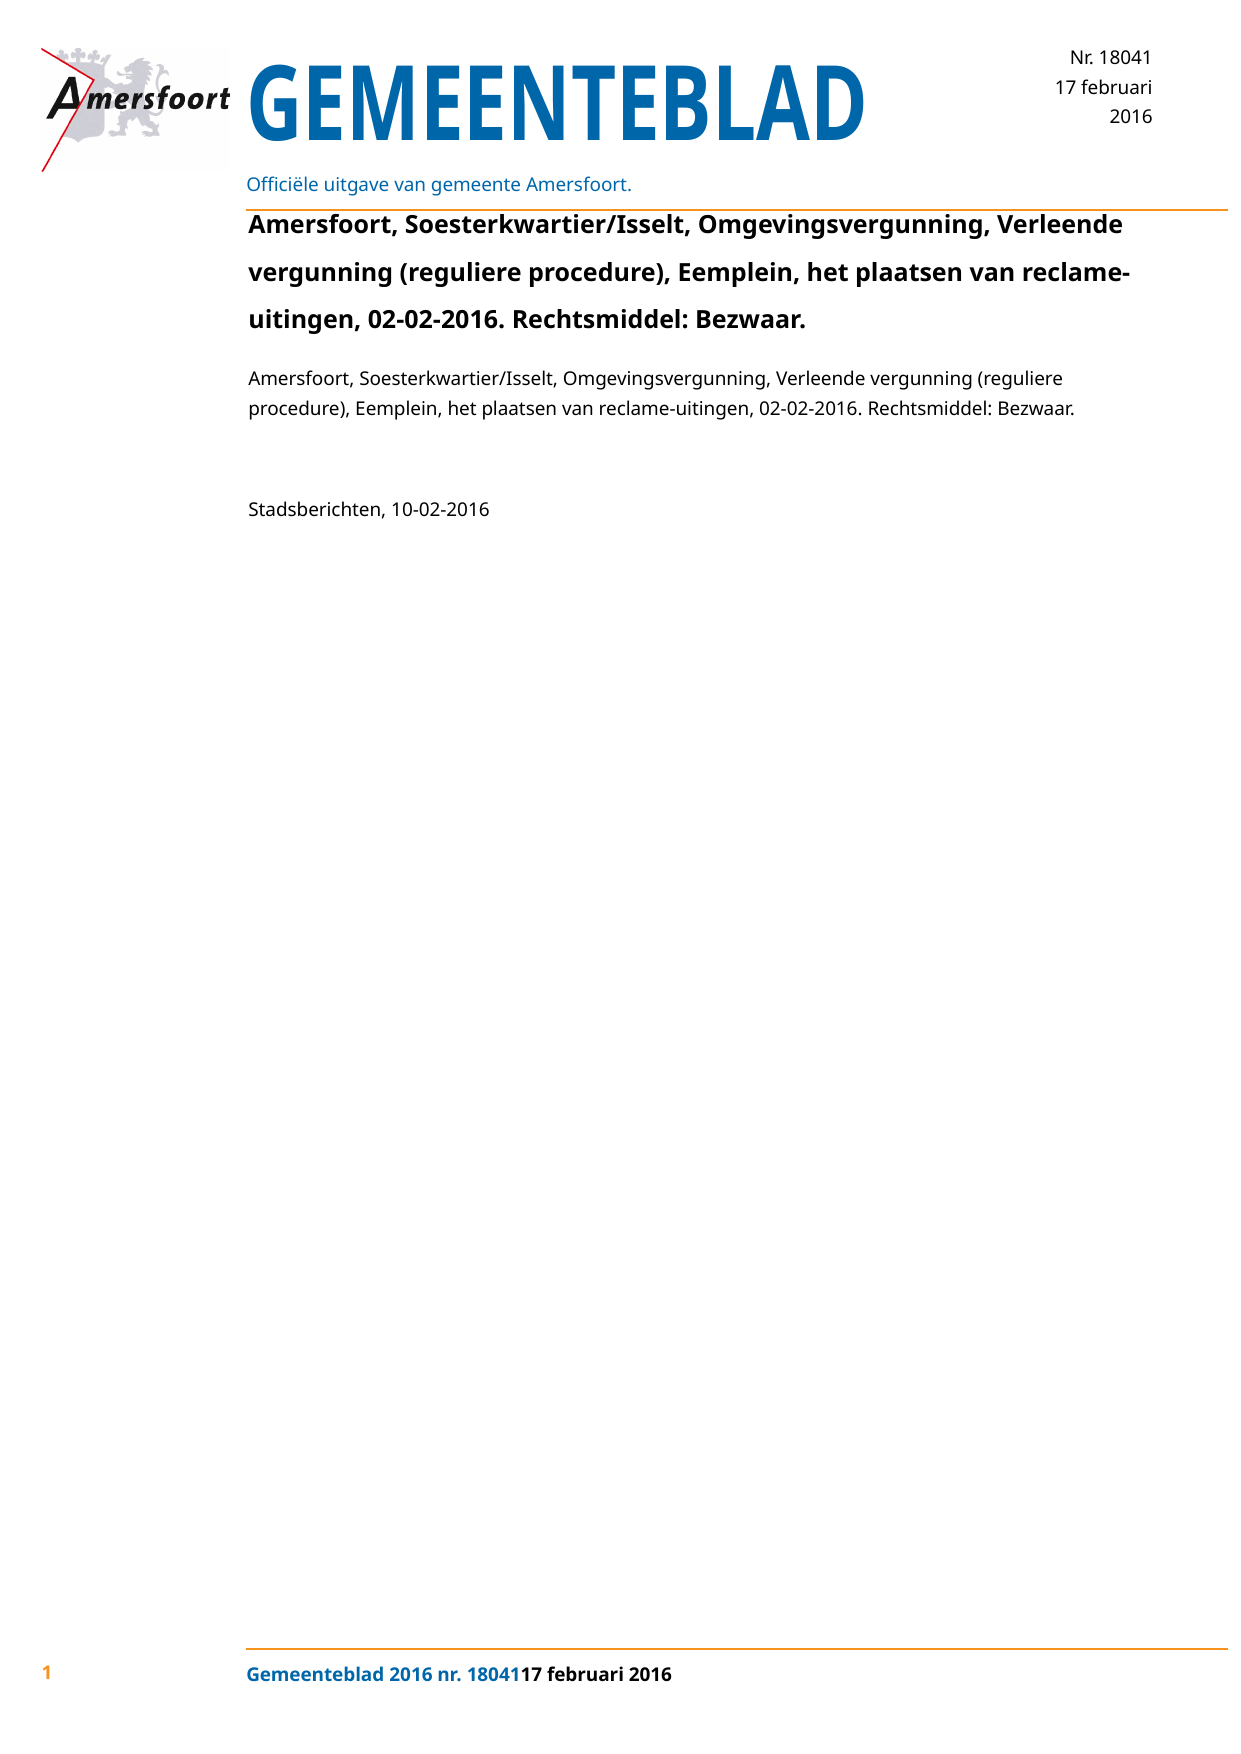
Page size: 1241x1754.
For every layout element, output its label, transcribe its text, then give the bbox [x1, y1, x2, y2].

picture [41, 47, 231, 172]
text Stadsberichten, 10-02-2016 [248, 496, 1152, 522]
text Amersfoort, Soesterkwartier/Isselt, Omgevingsvergunning, Verleende vergunning (reguliere procedure), Eemplein, het plaatsen van reclame-uitingen, 02-02-2016. Rechtsmiddel: Bezwaar. [248, 366, 1152, 421]
text Amersfoort, Soesterkwartier/Isselt, Omgevingsvergunning, Verleende vergunning (reguliere procedure), Eemplein, het plaatsen van reclame-uitingen, 02-02-2016. Rechtsmiddel: Bezwaar. [248, 211, 1152, 336]
